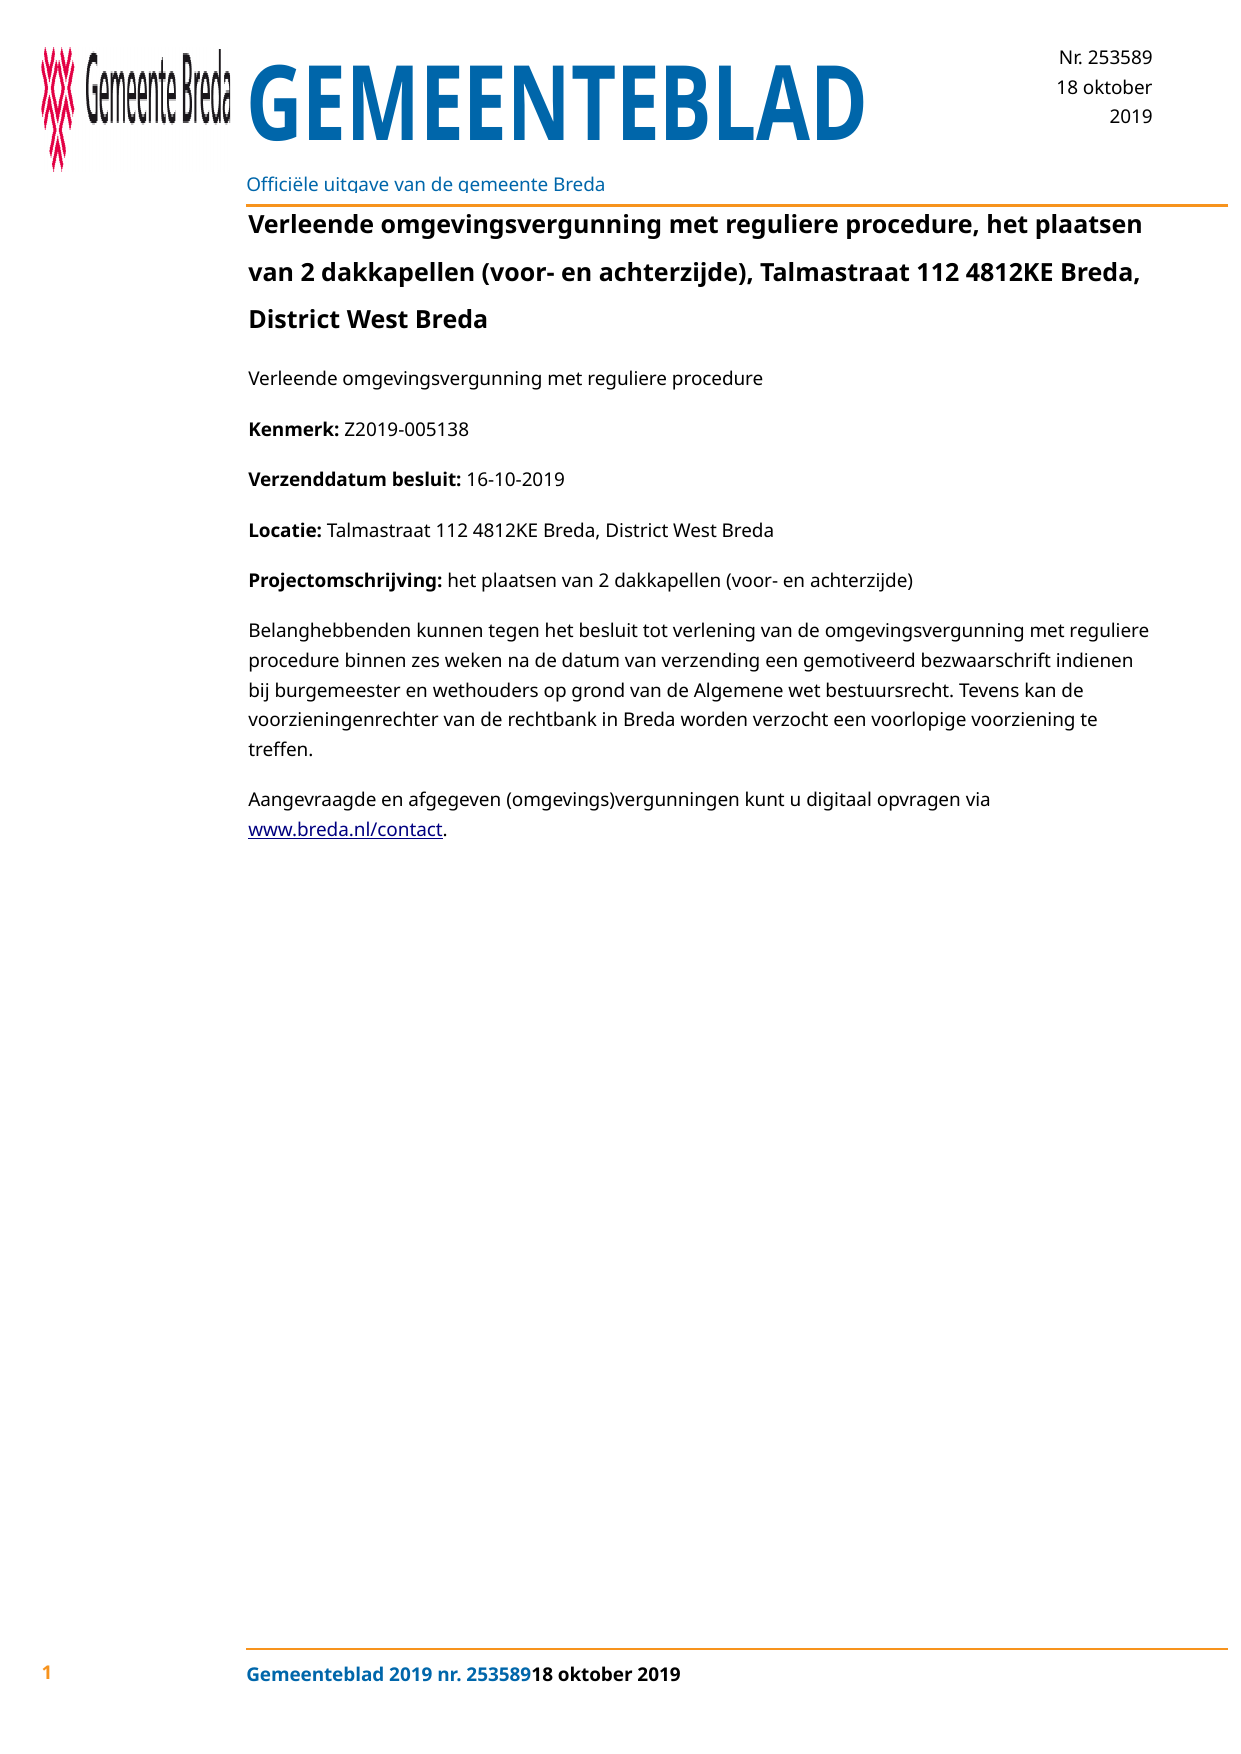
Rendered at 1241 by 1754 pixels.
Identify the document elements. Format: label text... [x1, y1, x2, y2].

text Aangevraagde en afgegeven (omgevings)vergunningen kunt u digitaal opvragen via www.breda.nl/contact. [248, 786, 1152, 842]
text Locatie: Talmastraat 112 4812KE Breda, District West Breda [248, 517, 1152, 542]
picture [41, 47, 231, 172]
text Projectomschrijving: het plaatsen van 2 dakkapellen (voor- en achterzijde) [248, 567, 1152, 593]
text Kenmerk: Z2019-005138 [248, 416, 1152, 442]
text Belanghebbenden kunnen tegen het besluit tot verlening van de omgevingsvergunning met reguliere procedure binnen zes weken na de datum van verzending een gemotiveerd bezwaarschrift indienen bij burgemeester en wethouders op grond van de Algemene wet bestuursrecht. Tevens kan de voorzieningenrechter van de rechtbank in Breda worden verzocht een voorlopige voorziening te treffen. [248, 618, 1152, 762]
text Verleende omgevingsvergunning met reguliere procedure, het plaatsen van 2 dakkapellen (voor- en achterzijde), Talmastraat 112 4812KE Breda, District West Breda [248, 207, 1152, 336]
text Verzenddatum besluit: 16-10-2019 [248, 466, 1152, 492]
text Verleende omgevingsvergunning met reguliere procedure [248, 366, 1152, 391]
